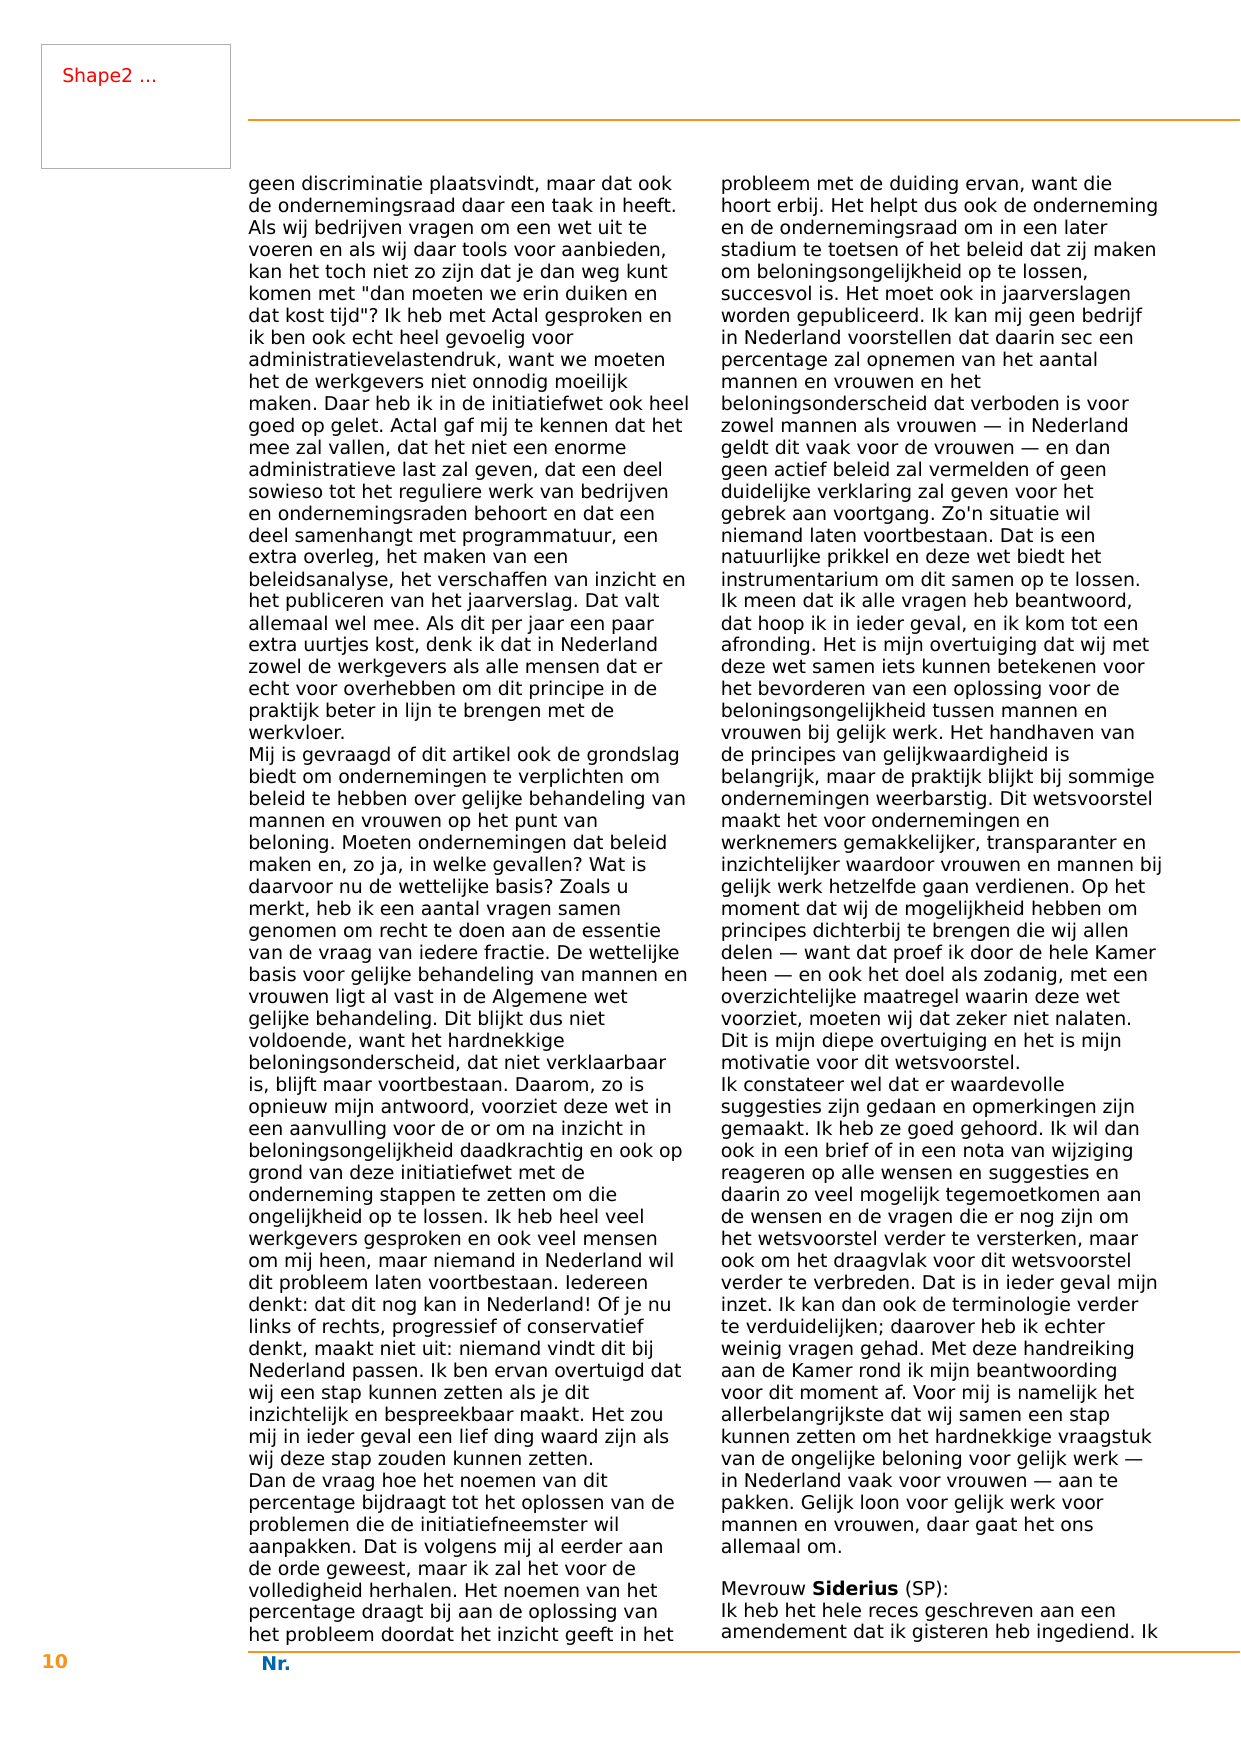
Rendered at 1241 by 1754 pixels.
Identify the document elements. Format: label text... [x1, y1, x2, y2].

text Ik constateer wel dat er waardevolle suggesties zijn gedaan en opmerkingen zijn gemaakt. Ik heb ze goed gehoord. Ik wil dan ook in een brief of in een nota van wijziging reageren op alle wensen en suggesties en daarin zo veel mogelijk tegemoetkomen aan de wensen en de vragen die er nog zijn om het wetsvoorstel verder te versterken, maar ook om het draagvlak voor dit wetsvoorstel verder te verbreden. Dat is in ieder geval mijn inzet. Ik kan dan ook de terminologie verder te verduidelijken; daarover heb ik echter weinig vragen gehad. Met deze handreiking aan de Kamer rond ik mijn beantwoording voor dit moment af. Voor mij is namelijk het allerbelangrijkste dat wij samen een stap kunnen zetten om het hardnekkige vraagstuk van de ongelijke beloning voor gelijk werk — in Nederland vaak voor vrouwen — aan te pakken. Gelijk loon voor gelijk werk voor mannen en vrouwen, daar gaat het ons allemaal om. [721, 1074, 1163, 1557]
text Mij is gevraagd of dit artikel ook de grondslag biedt om ondernemingen te verplichten om beleid te hebben over gelijke behandeling van mannen en vrouwen op het punt van beloning. Moeten ondernemingen dat beleid maken en, zo ja, in welke gevallen? Wat is daarvoor nu de wettelijke basis? Zoals u merkt, heb ik een aantal vragen samen genomen om recht te doen aan de essentie van de vraag van iedere fractie. De wettelijke basis voor gelijke behandeling van mannen en vrouwen ligt al vast in de Algemene wet gelijke behandeling. Dit blijkt dus niet voldoende, want het hardnekkige beloningsonderscheid, dat niet verklaarbaar is, blijft maar voortbestaan. Daarom, zo is opnieuw mijn antwoord, voorziet deze wet in een aanvulling voor de or om na inzicht in beloningsongelijkheid daadkrachtig en ook op grond van deze initiatiefwet met de onderneming stappen te zetten om die ongelijkheid op te lossen. Ik heb heel veel werkgevers gesproken en ook veel mensen om mij heen, maar niemand in Nederland wil dit probleem laten voortbestaan. Iedereen denkt: dat dit nog kan in Nederland! Of je nu links of rechts, progressief of conservatief denkt, maakt niet uit: niemand vindt dit bij Nederland passen. Ik ben ervan overtuigd dat wij een stap kunnen zetten als je dit inzichtelijk en bespreekbaar maakt. Het zou mij in ieder geval een lief ding waard zijn als wij deze stap zouden kunnen zetten. [248, 744, 691, 1469]
text geen discriminatie plaatsvindt, maar dat ook de ondernemingsraad daar een taak in heeft. Als wij bedrijven vragen om een wet uit te voeren en als wij daar tools voor aanbieden, kan het toch niet zo zijn dat je dan weg kunt komen met "dan moeten we erin duiken en dat kost tijd"? Ik heb met Actal gesproken en ik ben ook echt heel gevoelig voor administratievelastendruk, want we moeten het de werkgevers niet onnodig moeilijk maken. Daar heb ik in de initiatiefwet ook heel goed op gelet. Actal gaf mij te kennen dat het mee zal vallen, dat het niet een enorme administratieve last zal geven, dat een deel sowieso tot het reguliere werk van bedrijven en ondernemingsraden behoort en dat een deel samenhangt met programmatuur, een extra overleg, het maken van een beleidsanalyse, het verschaffen van inzicht en het publiceren van het jaarverslag. Dat valt allemaal wel mee. Als dit per jaar een paar extra uurtjes kost, denk ik dat in Nederland zowel de werkgevers als alle mensen dat er echt voor overhebben om dit principe in de praktijk beter in lijn te brengen met de werkvloer. [248, 173, 691, 744]
text Dan de vraag hoe het noemen van dit percentage bijdraagt tot het oplossen van de problemen die de initiatiefneemster wil aanpakken. Dat is volgens mij al eerder aan de orde geweest, maar ik zal het voor de volledigheid herhalen. Het noemen van het percentage draagt bij aan de oplossing van het probleem doordat het inzicht geeft in het [248, 1469, 691, 1645]
text probleem met de duiding ervan, want die hoort erbij. Het helpt dus ook de onderneming en de ondernemingsraad om in een later stadium te toetsen of het beleid dat zij maken om beloningsongelijkheid op te lossen, succesvol is. Het moet ook in jaarverslagen worden gepubliceerd. Ik kan mij geen bedrijf in Nederland voorstellen dat daarin sec een percentage zal opnemen van het aantal mannen en vrouwen en het beloningsonderscheid dat verboden is voor zowel mannen als vrouwen — in Nederland geldt dit vaak voor de vrouwen — en dan geen actief beleid zal vermelden of geen duidelijke verklaring zal geven voor het gebrek aan voortgang. Zo'n situatie wil niemand laten voortbestaan. Dat is een natuurlijke prikkel en deze wet biedt het instrumentarium om dit samen op te lossen. [721, 173, 1163, 590]
text Ik heb het hele reces geschreven aan een amendement dat ik gisteren heb ingediend. Ik [721, 1599, 1163, 1643]
text Mevrouw Siderius (SP): [721, 1577, 1163, 1599]
text Ik meen dat ik alle vragen heb beantwoord, dat hoop ik in ieder geval, en ik kom tot een afronding. Het is mijn overtuiging dat wij met deze wet samen iets kunnen betekenen voor het bevorderen van een oplossing voor de beloningsongelijkheid tussen mannen en vrouwen bij gelijk werk. Het handhaven van de principes van gelijkwaardigheid is belangrijk, maar de praktijk blijkt bij sommige ondernemingen weerbarstig. Dit wetsvoorstel maakt het voor ondernemingen en werknemers gemakkelijker, transparanter en inzichtelijker waardoor vrouwen en mannen bij gelijk werk hetzelfde gaan verdienen. Op het moment dat wij de mogelijkheid hebben om principes dichterbij te brengen die wij allen delen — want dat proef ik door de hele Kamer heen — en ook het doel als zodanig, met een overzichtelijke maatregel waarin deze wet voorziet, moeten wij dat zeker niet nalaten. Dit is mijn diepe overtuiging en het is mijn motivatie voor dit wetsvoorstel. [721, 590, 1163, 1074]
